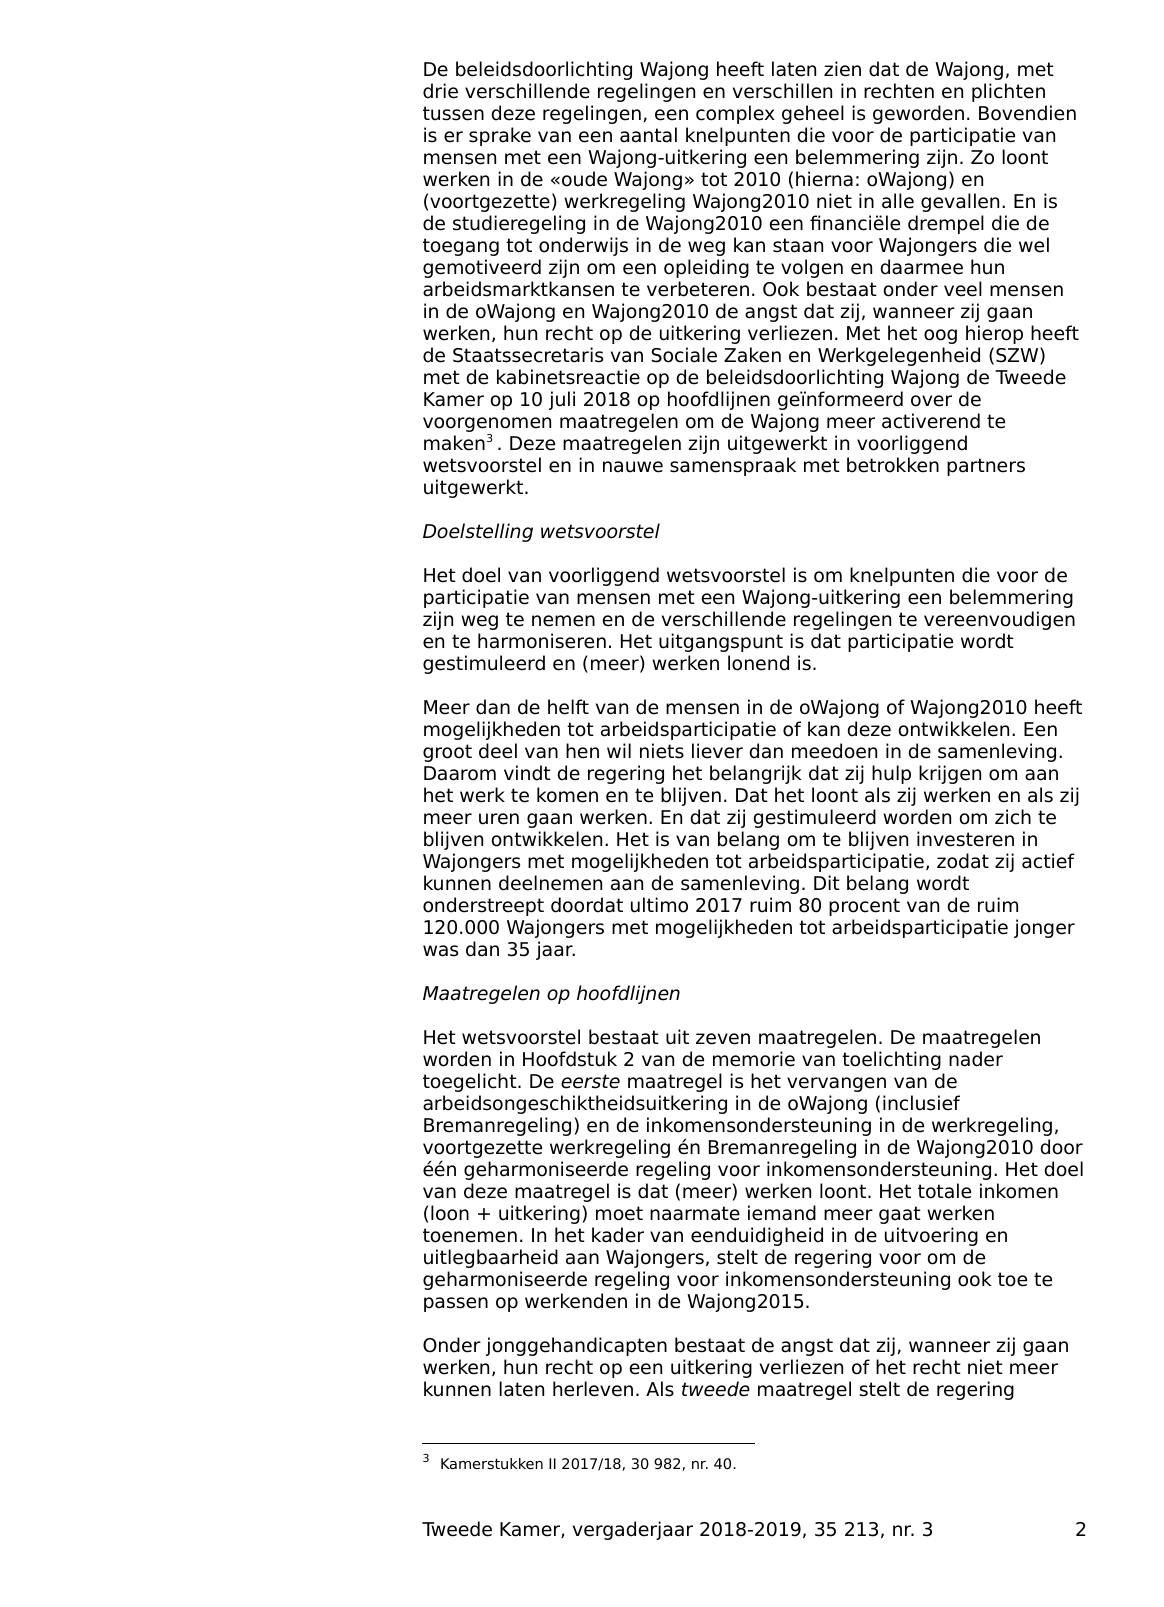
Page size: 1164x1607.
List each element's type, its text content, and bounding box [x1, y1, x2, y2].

text De beleidsdoorlichting Wajong heeft laten zien dat de Wajong, met drie verschillende regelingen en verschillen in rechten en plichten tussen deze regelingen, een complex geheel is geworden. Bovendien is er sprake van een aantal knelpunten die voor de participatie van mensen met een Wajong-uitkering een belemmering zijn. Zo loont werken in de «oude Wajong» tot 2010 (hierna: oWajong) en (voortgezette) werkregeling Wajong2010 niet in alle gevallen. En is de studieregeling in de Wajong2010 een financiële drempel die de toegang tot onderwijs in de weg kan staan voor Wajongers die wel gemotiveerd zijn om een opleiding te volgen en daarmee hun arbeidsmarktkansen te verbeteren. Ook bestaat onder veel mensen in de oWajong en Wajong2010 de angst dat zij, wanneer zij gaan werken, hun recht op de uitkering verliezen. Met het oog hierop heeft de Staatssecretaris van Sociale Zaken en Werkgelegenheid (SZW) met de kabinetsreactie op de beleidsdoorlichting Wajong de Tweede Kamer op 10 juli 2018 op hoofdlijnen geïnformeerd over de voorgenomen maatregelen om de Wajong meer activerend te maken. Deze maatregelen zijn uitgewerkt in voorliggend wetsvoorstel en in nauwe samenspraak met betrokken partners uitgewerkt. [422, 59, 1087, 499]
text Het doel van voorliggend wetsvoorstel is om knelpunten die voor de participatie van mensen met een Wajong-uitkering een belemmering zijn weg te nemen en de verschillende regelingen te vereenvoudigen en te harmoniseren. Het uitgangspunt is dat participatie wordt gestimuleerd en (meer) werken lonend is. [422, 565, 1087, 675]
text Kamerstukken II 2017/18, 30 982, nr. 40. [422, 1452, 1087, 1474]
text Meer dan de helft van de mensen in de oWajong of Wajong2010 heeft mogelijkheden tot arbeidsparticipatie of kan deze ontwikkelen. Een groot deel van hen wil niets liever dan meedoen in de samenleving. Daarom vindt de regering het belangrijk dat zij hulp krijgen om aan het werk te komen en te blijven. Dat het loont als zij werken en als zij meer uren gaan werken. En dat zij gestimuleerd worden om zich te blijven ontwikkelen. Het is van belang om te blijven investeren in Wajongers met mogelijkheden tot arbeidsparticipatie, zodat zij actief kunnen deelnemen aan de samenleving. Dit belang wordt onderstreept doordat ultimo 2017 ruim 80 procent van de ruim 120.000 Wajongers met mogelijkheden tot arbeidsparticipatie jonger was dan 35 jaar. [422, 697, 1087, 961]
text Onder jonggehandicapten bestaat de angst dat zij, wanneer zij gaan werken, hun recht op een uitkering verliezen of het recht niet meer kunnen laten herleven. Als tweede maatregel stelt de regering [422, 1335, 1087, 1401]
subtitle Maatregelen op hoofdlijnen [422, 983, 1087, 1005]
subtitle Doelstelling wetsvoorstel [422, 521, 1087, 543]
text Het wetsvoorstel bestaat uit zeven maatregelen. De maatregelen worden in Hoofdstuk 2 van de memorie van toelichting nader toegelicht. De eerste maatregel is het vervangen van de arbeidsongeschiktheidsuitkering in de oWajong (inclusief Bremanregeling) en de inkomensondersteuning in de werkregeling, voortgezette werkregeling én Bremanregeling in de Wajong2010 door één geharmoniseerde regeling voor inkomensondersteuning. Het doel van deze maatregel is dat (meer) werken loont. Het totale inkomen (loon + uitkering) moet naarmate iemand meer gaat werken toenemen. In het kader van eenduidigheid in de uitvoering en uitlegbaarheid aan Wajongers, stelt de regering voor om de geharmoniseerde regeling voor inkomensondersteuning ook toe te passen op werkenden in de Wajong2015. [422, 1027, 1087, 1313]
